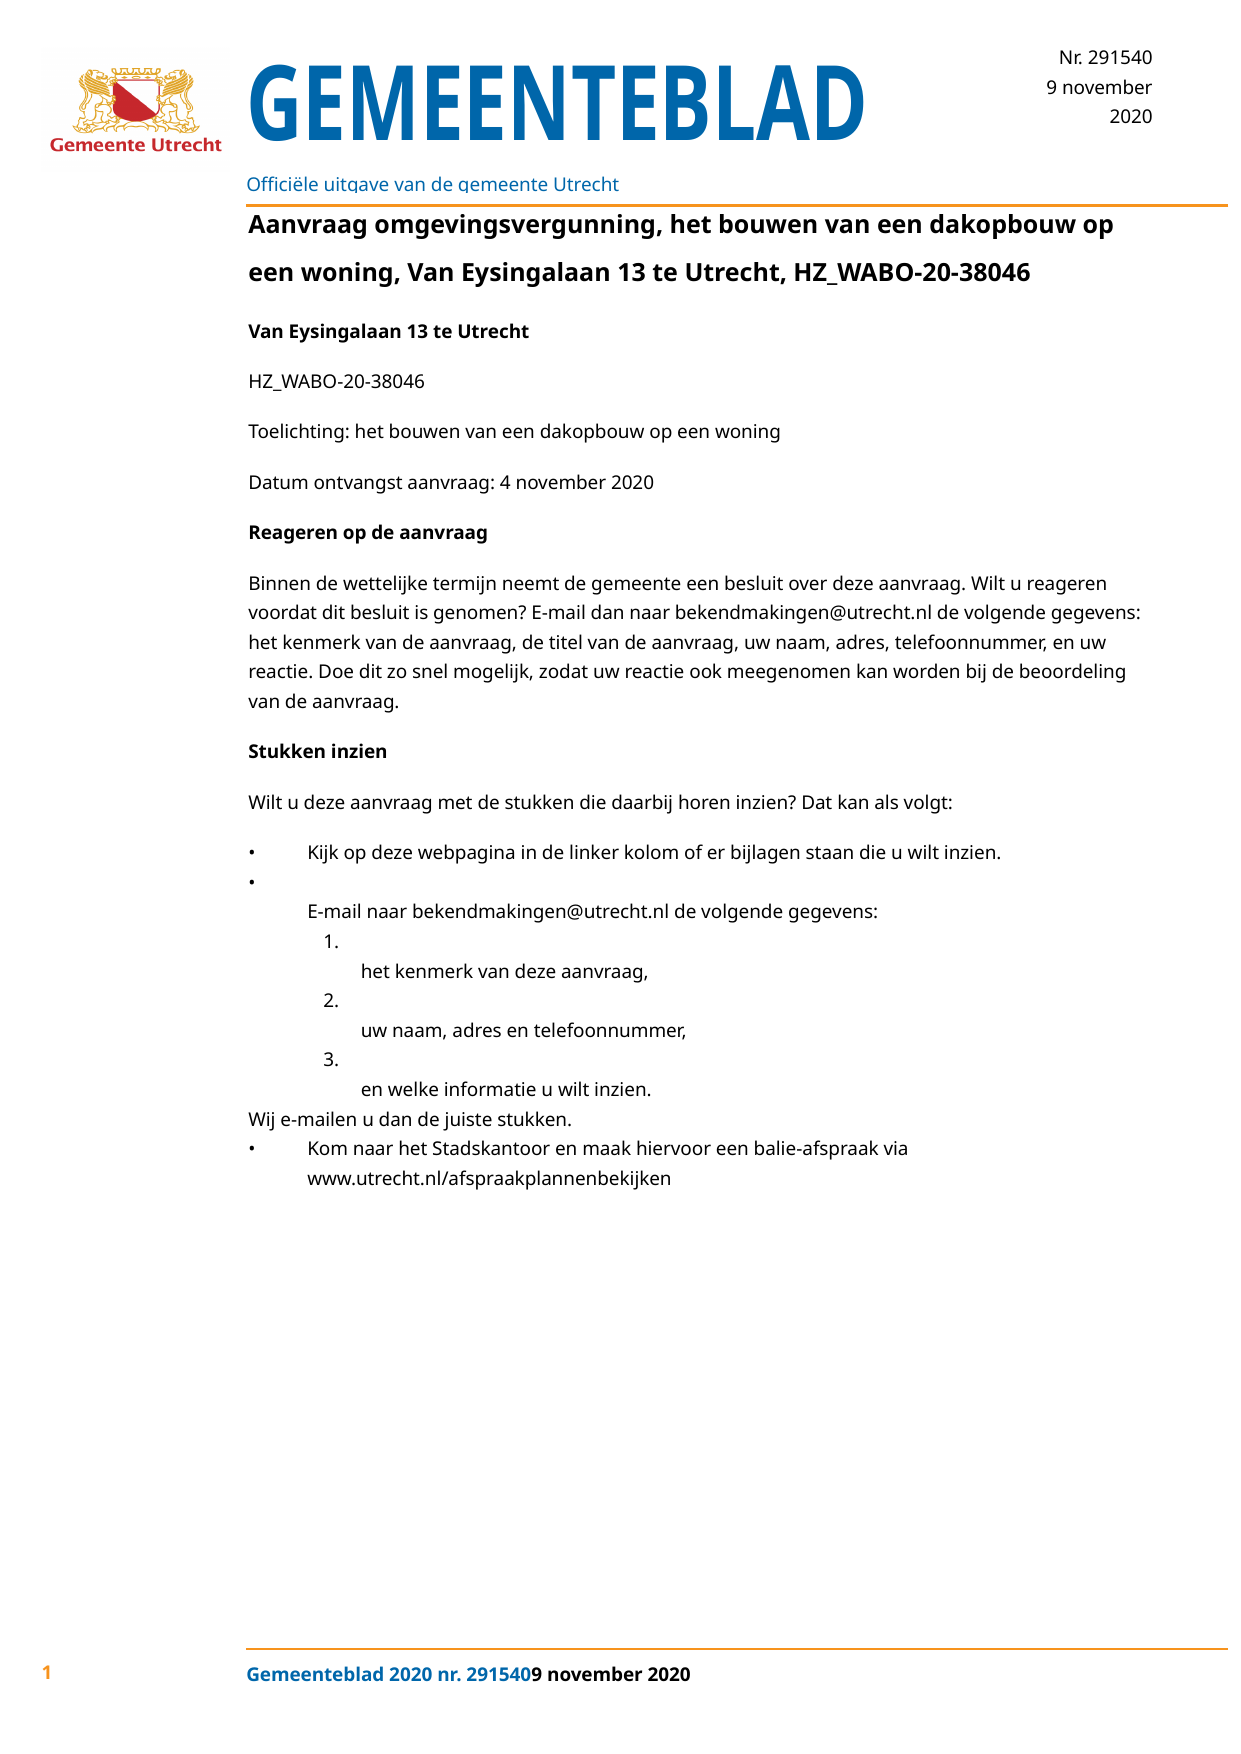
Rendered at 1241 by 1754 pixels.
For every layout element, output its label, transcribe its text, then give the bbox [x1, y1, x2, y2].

list uw naam, adres en telefoonnummer, [323, 1017, 1152, 1043]
text Stukken inzien [248, 739, 1152, 764]
text Van Eysingalaan 13 te Utrecht [248, 318, 1152, 344]
text Datum ontvangst aanvraag: 4 november 2020 [248, 469, 1152, 495]
text Wilt u deze aanvraag met de stukken die daarbij horen inzien? Dat kan als volgt: [248, 789, 1152, 815]
list Kom naar het Stadskantoor en maak hiervoor een balie-afspraak via www.utrecht.nl/afspraakplannenbekijken [248, 1135, 1152, 1191]
text Reageren op de aanvraag [248, 519, 1152, 545]
list E-mail naar bekendmakingen@utrecht.nl de volgende gegevens: [248, 899, 1152, 924]
text HZ_WABO-20-38046 [248, 368, 1152, 394]
text Wij e-mailen u dan de juiste stukken. [248, 1106, 1152, 1132]
text Aanvraag omgevingsvergunning, het bouwen van een dakopbouw op een woning, Van Eysingalaan 13 te Utrecht, HZ_WABO-20-38046 [248, 207, 1152, 288]
picture [41, 47, 231, 172]
text Toelichting: het bouwen van een dakopbouw op een woning [248, 419, 1152, 444]
list het kenmerk van deze aanvraag, [323, 958, 1152, 984]
list Kijk op deze webpagina in de linker kolom of er bijlagen staan die u wilt inzien. [248, 839, 1152, 865]
list en welke informatie u wilt inzien. [323, 1076, 1152, 1102]
text Binnen de wettelijke termijn neemt de gemeente een besluit over deze aanvraag. Wilt u reageren voordat dit besluit is genomen? E-mail dan naar bekendmakingen@utrecht.nl de volgende gegevens: het kenmerk van de aanvraag, de titel van de aanvraag, uw naam, adres, telefoonnummer, en uw reactie. Doe dit zo snel mogelijk, zodat uw reactie ook meegenomen kan worden bij de beoordeling van de aanvraag. [248, 570, 1152, 714]
